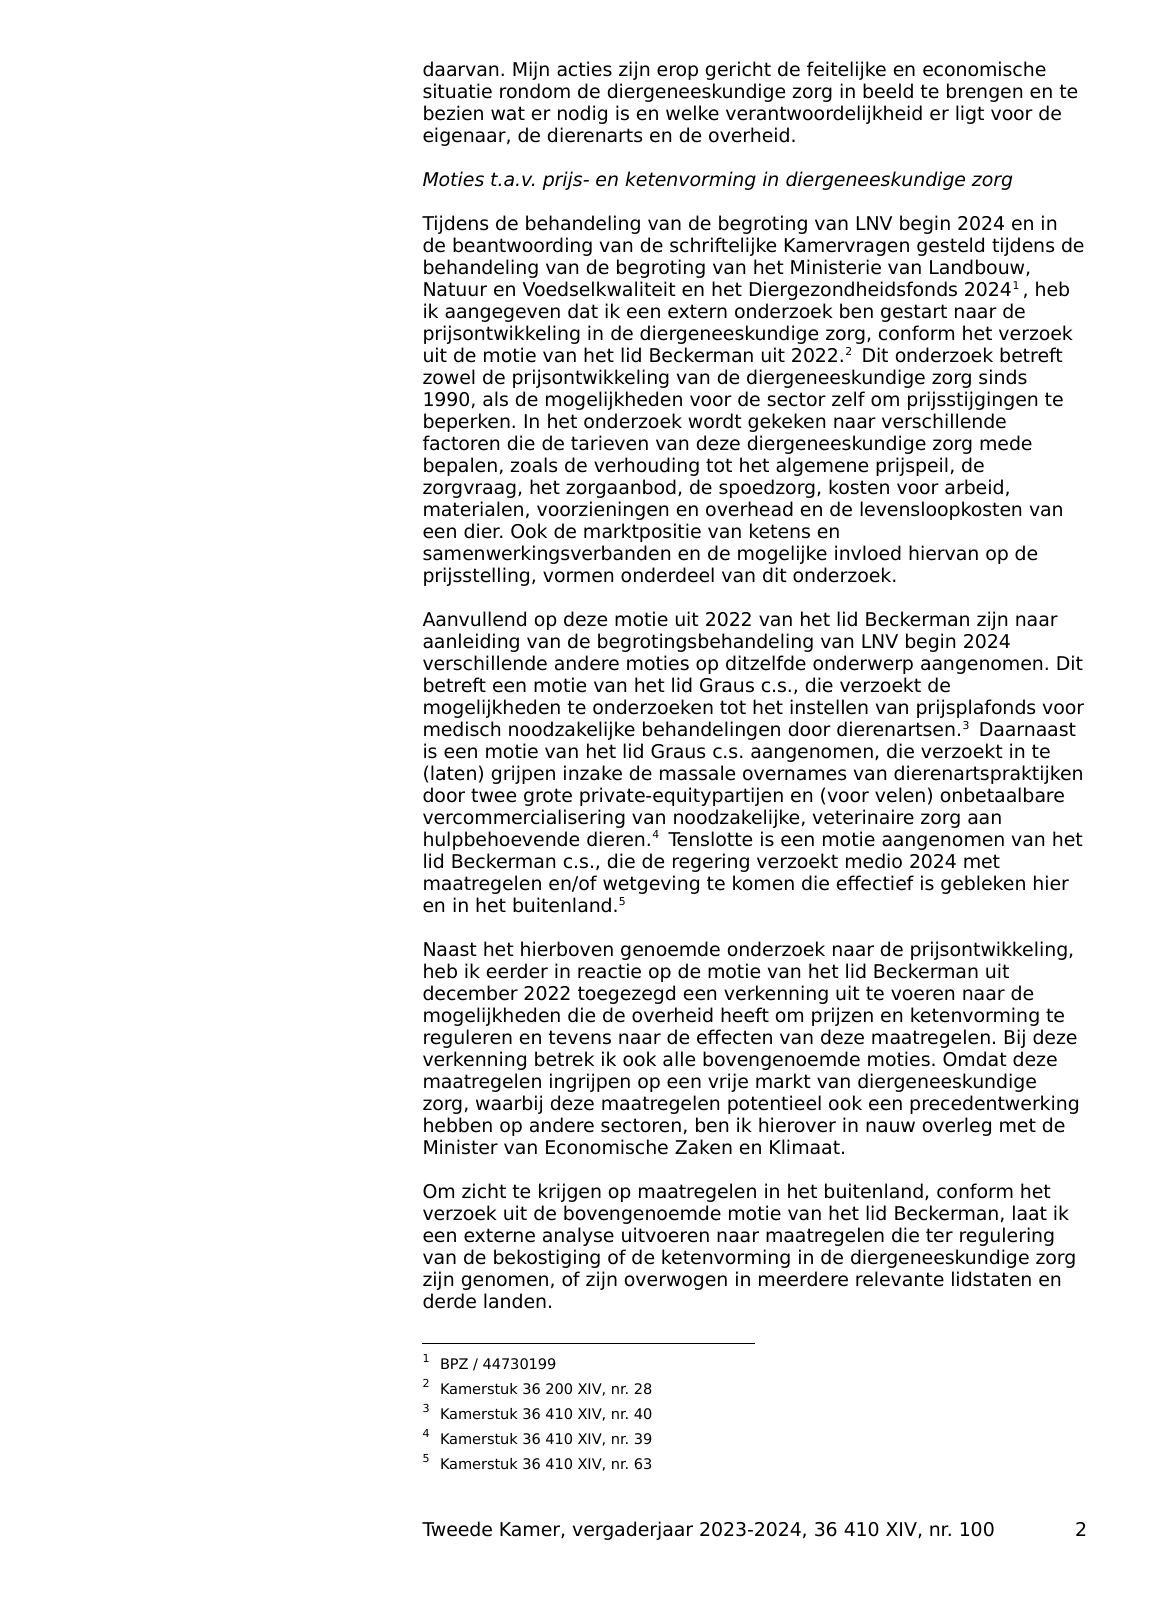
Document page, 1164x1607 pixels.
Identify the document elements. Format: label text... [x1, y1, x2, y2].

text daarvan. Mijn acties zijn erop gericht de feitelijke en economische situatie rondom de diergeneeskundige zorg in beeld te brengen en te bezien wat er nodig is en welke verantwoordelijkheid er ligt voor de eigenaar, de dierenarts en de overheid. [422, 59, 1087, 147]
text Om zicht te krijgen op maatregelen in het buitenland, conform het verzoek uit de bovengenoemde motie van het lid Beckerman, laat ik een externe analyse uitvoeren naar maatregelen die ter regulering van de bekostiging of de ketenvorming in de diergeneeskundige zorg zijn genomen, of zijn overwogen in meerdere relevante lidstaten en derde landen. [422, 1181, 1087, 1313]
text Kamerstuk 36 200 XIV, nr. 28 [422, 1377, 1087, 1399]
text Kamerstuk 36 410 XIV, nr. 63 [422, 1452, 1087, 1474]
text Naast het hierboven genoemde onderzoek naar de prijsontwikkeling, heb ik eerder in reactie op de motie van het lid Beckerman uit december 2022 toegezegd een verkenning uit te voeren naar de mogelijkheden die de overheid heeft om prijzen en ketenvorming te reguleren en tevens naar de effecten van deze maatregelen. Bij deze verkenning betrek ik ook alle bovengenoemde moties. Omdat deze maatregelen ingrijpen op een vrije markt van diergeneeskundige zorg, waarbij deze maatregelen potentieel ook een precedentwerking hebben op andere sectoren, ben ik hierover in nauw overleg met de Minister van Economische Zaken en Klimaat. [422, 939, 1087, 1159]
text Kamerstuk 36 410 XIV, nr. 40 [422, 1402, 1087, 1424]
text Kamerstuk 36 410 XIV, nr. 39 [422, 1427, 1087, 1449]
text Tijdens de behandeling van de begroting van LNV begin 2024 en in de beantwoording van de schriftelijke Kamervragen gesteld tijdens de behandeling van de begroting van het Ministerie van Landbouw, Natuur en Voedselkwaliteit en het Diergezondheidsfonds 2024, heb ik aangegeven dat ik een extern onderzoek ben gestart naar de prijsontwikkeling in de diergeneeskundige zorg, conform het verzoek uit de motie van het lid Beckerman uit 2022. Dit onderzoek betreft zowel de prijsontwikkeling van de diergeneeskundige zorg sinds 1990, als de mogelijkheden voor de sector zelf om prijsstijgingen te beperken. In het onderzoek wordt gekeken naar verschillende factoren die de tarieven van deze diergeneeskundige zorg mede bepalen, zoals de verhouding tot het algemene prijspeil, de zorgvraag, het zorgaanbod, de spoedzorg, kosten voor arbeid, materialen, voorzieningen en overhead en de levensloopkosten van een dier. Ook de marktpositie van ketens en samenwerkingsverbanden en de mogelijke invloed hiervan op de prijsstelling, vormen onderdeel van dit onderzoek. [422, 213, 1087, 587]
text BPZ / 44730199 [422, 1352, 1087, 1374]
subtitle Moties t.a.v. prijs- en ketenvorming in diergeneeskundige zorg [422, 169, 1087, 191]
text Aanvullend op deze motie uit 2022 van het lid Beckerman zijn naar aanleiding van de begrotingsbehandeling van LNV begin 2024 verschillende andere moties op ditzelfde onderwerp aangenomen. Dit betreft een motie van het lid Graus c.s., die verzoekt de mogelijkheden te onderzoeken tot het instellen van prijsplafonds voor medisch noodzakelijke behandelingen door dierenartsen. Daarnaast is een motie van het lid Graus c.s. aangenomen, die verzoekt in te (laten) grijpen inzake de massale overnames van dierenartspraktijken door twee grote private-equitypartijen en (voor velen) onbetaalbare vercommercialisering van noodzakelijke, veterinaire zorg aan hulpbehoevende dieren. Tenslotte is een motie aangenomen van het lid Beckerman c.s., die de regering verzoekt medio 2024 met maatregelen en/of wetgeving te komen die effectief is gebleken hier en in het buitenland. [422, 609, 1087, 917]
